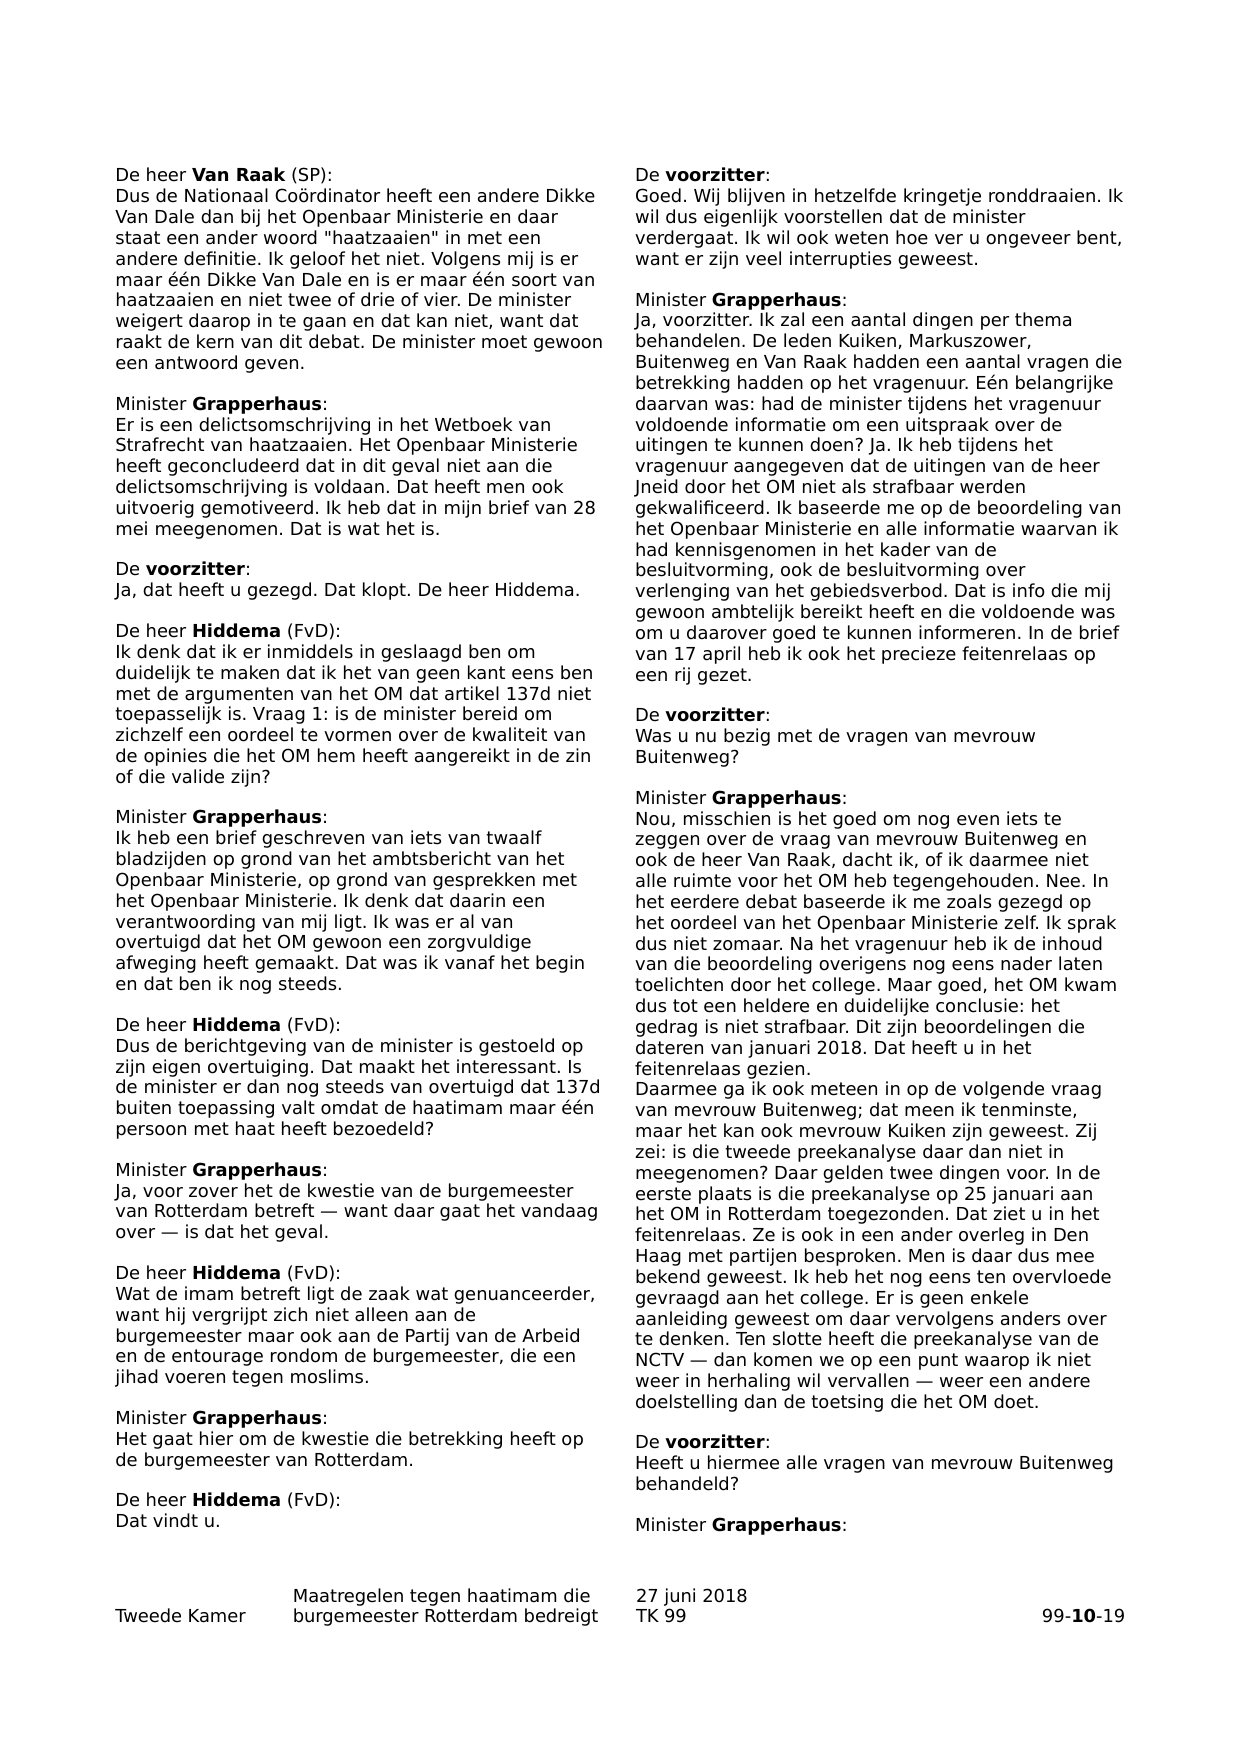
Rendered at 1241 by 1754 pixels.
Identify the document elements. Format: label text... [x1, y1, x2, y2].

text Nou, misschien is het goed om nog even iets te zeggen over de vraag van mevrouw Buitenweg en ook de heer Van Raak, dacht ik, of ik daarmee niet alle ruimte voor het OM heb tegengehouden. Nee. In het eerdere debat baseerde ik me zoals gezegd op het oordeel van het Openbaar Ministerie zelf. Ik sprak dus niet zomaar. Na het vragenuur heb ik de inhoud van die beoordeling overigens nog eens nader laten toelichten door het college. Maar goed, het OM kwam dus tot een heldere en duidelijke conclusie: het gedrag is niet strafbaar. Dit zijn beoordelingen die dateren van januari 2018. Dat heeft u in het feitenrelaas gezien. [635, 808, 1125, 1079]
text Ja, dat heeft u gezegd. Dat klopt. De heer Hiddema. [115, 580, 605, 601]
text De heer Hiddema (FvD): [115, 1490, 605, 1511]
text Dat vindt u. [115, 1511, 605, 1532]
text Minister Grapperhaus: [115, 393, 605, 414]
text Wat de imam betreft ligt de zaak wat genuanceerder, want hij vergrijpt zich niet alleen aan de burgemeester maar ook aan de Partij van de Arbeid en de entourage rondom de burgemeester, die een jihad voeren tegen moslims. [115, 1284, 605, 1388]
text Minister Grapperhaus: [115, 807, 605, 828]
text De voorzitter: [115, 559, 605, 580]
text De voorzitter: [635, 1432, 1125, 1453]
text Daarmee ga ik ook meteen in op de volgende vraag van mevrouw Buitenweg; dat meen ik tenminste, maar het kan ook mevrouw Kuiken zijn geweest. Zij zei: is die tweede preekanalyse daar dan niet in meegenomen? Daar gelden twee dingen voor. In de eerste plaats is die preekanalyse op 25 januari aan het OM in Rotterdam toegezonden. Dat ziet u in het feitenrelaas. Ze is ook in een ander overleg in Den Haag met partijen besproken. Men is daar dus mee bekend geweest. Ik heb het nog eens ten overvloede gevraagd aan het college. Er is geen enkele aanleiding geweest om daar vervolgens anders over te denken. Ten slotte heeft die preekanalyse van de NCTV — dan komen we op een punt waarop ik niet weer in herhaling wil vervallen — weer een andere doelstelling dan de toetsing die het OM doet. [635, 1079, 1125, 1412]
text Ik heb een brief geschreven van iets van twaalf bladzijden op grond van het ambtsbericht van het Openbaar Ministerie, op grond van gesprekken met het Openbaar Ministerie. Ik denk dat daarin een verantwoording van mij ligt. Ik was er al van overtuigd dat het OM gewoon een zorgvuldige afweging heeft gemaakt. Dat was ik vanaf het begin en dat ben ik nog steeds. [115, 828, 605, 995]
text Dus de Nationaal Coördinator heeft een andere Dikke Van Dale dan bij het Openbaar Ministerie en daar staat een ander woord "haatzaaien" in met een andere definitie. Ik geloof het niet. Volgens mij is er maar één Dikke Van Dale en is er maar één soort van haatzaaien en niet twee of drie of vier. De minister weigert daarop in te gaan en dat kan niet, want dat raakt de kern van dit debat. De minister moet gewoon een antwoord geven. [115, 186, 605, 373]
text Er is een delictsomschrijving in het Wetboek van Strafrecht van haatzaaien. Het Openbaar Ministerie heeft geconcludeerd dat in dit geval niet aan die delictsomschrijving is voldaan. Dat heeft men ook uitvoerig gemotiveerd. Ik heb dat in mijn brief van 28 mei meegenomen. Dat is wat het is. [115, 414, 605, 539]
text Minister Grapperhaus: [115, 1408, 605, 1428]
text Minister Grapperhaus: [115, 1160, 605, 1180]
text Goed. Wij blijven in hetzelfde kringetje ronddraaien. Ik wil dus eigenlijk voorstellen dat de minister verdergaat. Ik wil ook weten hoe ver u ongeveer bent, want er zijn veel interrupties geweest. [635, 186, 1125, 269]
text Minister Grapperhaus: [635, 787, 1125, 808]
text De heer Van Raak (SP): [115, 165, 605, 186]
text De heer Hiddema (FvD): [115, 1015, 605, 1036]
text Dus de berichtgeving van de minister is gestoeld op zijn eigen overtuiging. Dat maakt het interessant. Is de minister er dan nog steeds van overtuigd dat 137d buiten toepassing valt omdat de haatimam maar één persoon met haat heeft bezoedeld? [115, 1036, 605, 1140]
text Ik denk dat ik er inmiddels in geslaagd ben om duidelijk te maken dat ik het van geen kant eens ben met de argumenten van het OM dat artikel 137d niet toepasselijk is. Vraag 1: is de minister bereid om zichzelf een oordeel te vormen over de kwaliteit van de opinies die het OM hem heeft aangereikt in de zin of die valide zijn? [115, 642, 605, 787]
text Minister Grapperhaus: [635, 289, 1125, 310]
text Heeft u hiermee alle vragen van mevrouw Buitenweg behandeld? [635, 1453, 1125, 1495]
text De heer Hiddema (FvD): [115, 1263, 605, 1284]
text Was u nu bezig met de vragen van mevrouw Buitenweg? [635, 726, 1125, 767]
text De voorzitter: [635, 705, 1125, 726]
text Minister Grapperhaus: [635, 1515, 1125, 1536]
text De heer Hiddema (FvD): [115, 621, 605, 642]
text Het gaat hier om de kwestie die betrekking heeft op de burgemeester van Rotterdam. [115, 1428, 605, 1470]
text Ja, voorzitter. Ik zal een aantal dingen per thema behandelen. De leden Kuiken, Markuszower, Buitenweg en Van Raak hadden een aantal vragen die betrekking hadden op het vragenuur. Eén belangrijke daarvan was: had de minister tijdens het vragenuur voldoende informatie om een uitspraak over de uitingen te kunnen doen? Ja. Ik heb tijdens het vragenuur aangegeven dat de uitingen van de heer Jneid door het OM niet als strafbaar werden gekwalificeerd. Ik baseerde me op de beoordeling van het Openbaar Ministerie en alle informatie waarvan ik had kennisgenomen in het kader van de besluitvorming, ook de besluitvorming over verlenging van het gebiedsverbod. Dat is info die mij gewoon ambtelijk bereikt heeft en die voldoende was om u daarover goed te kunnen informeren. In de brief van 17 april heb ik ook het precieze feitenrelaas op een rij gezet. [635, 310, 1125, 685]
text De voorzitter: [635, 165, 1125, 186]
text Ja, voor zover het de kwestie van de burgemeester van Rotterdam betreft — want daar gaat het vandaag over — is dat het geval. [115, 1180, 605, 1243]
